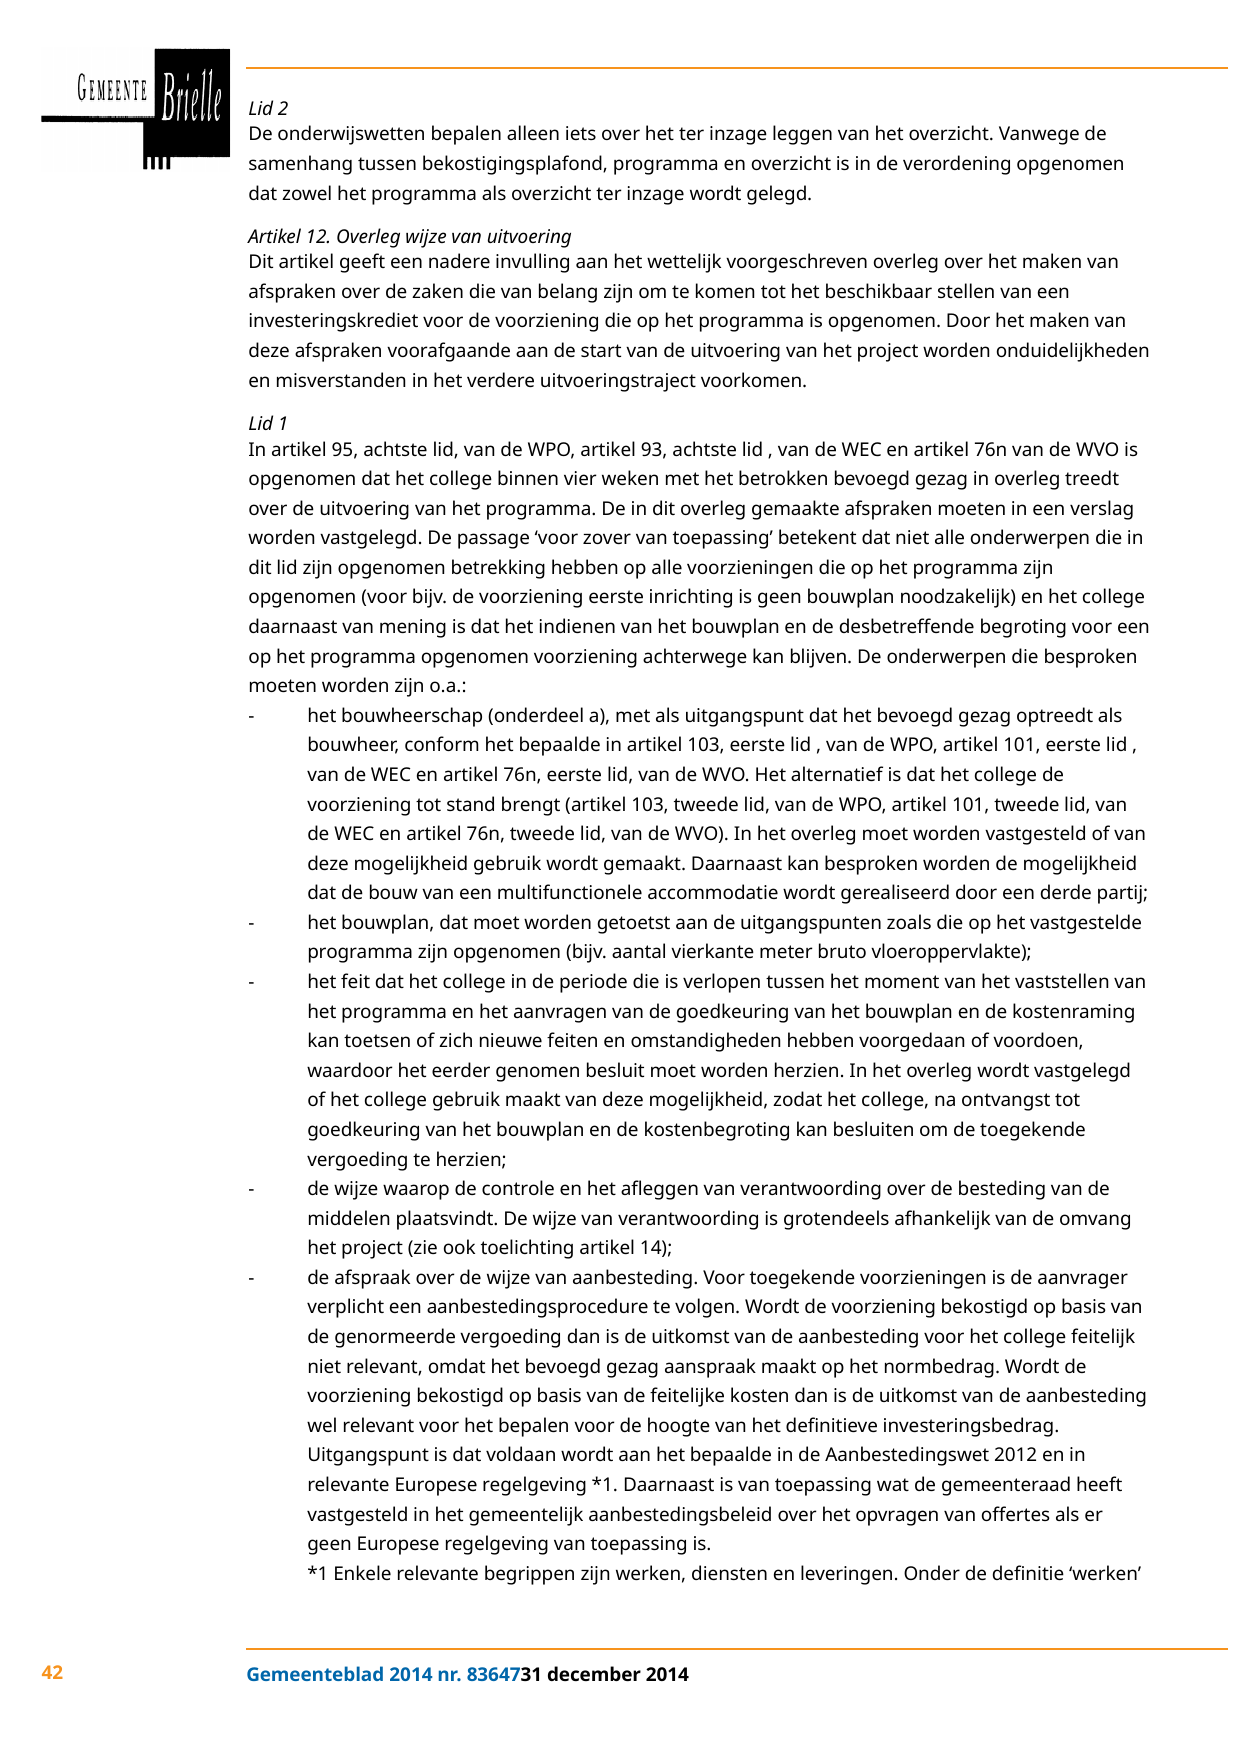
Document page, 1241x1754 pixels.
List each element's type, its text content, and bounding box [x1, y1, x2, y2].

picture [41, 47, 231, 172]
text De onderwijswetten bepalen alleen iets over het ter inzage leggen van het overzicht. Vanwege de samenhang tussen bekostigingsplafond, programma en overzicht is in de verordening opgenomen dat zowel het programma als overzicht ter inzage wordt gelegd. [248, 121, 1152, 205]
text In artikel 95, achtste lid, van de WPO, artikel 93, achtste lid , van de WEC en artikel 76n van de WVO is opgenomen dat het college binnen vier weken met het betrokken bevoegd gezag in overleg treedt over de uitvoering van het programma. De in dit overleg gemaakte afspraken moeten in een verslag worden vastgelegd. De passage ‘voor zover van toepassing’ betekent dat niet alle onderwerpen die in dit lid zijn opgenomen betrekking hebben op alle voorzieningen die op het programma zijn opgenomen (voor bijv. de voorziening eerste inrichting is geen bouwplan noodzakelijk) en het college daarnaast van mening is dat het indienen van het bouwplan en de desbetreffende begroting voor een op het programma opgenomen voorziening achterwege kan blijven. De onderwerpen die besproken moeten worden zijn o.a.: [248, 436, 1152, 698]
text Artikel 12. Overleg wijze van uitvoering [248, 223, 1152, 248]
list het feit dat het college in de periode die is verlopen tussen het moment van het vaststellen van het programma en het aanvragen van de goedkeuring van het bouwplan en de kostenraming kan toetsen of zich nieuwe feiten en omstandigheden hebben voorgedaan of voordoen, waardoor het eerder genomen besluit moet worden herzien. In het overleg wordt vastgelegd of het college gebruik maakt van deze mogelijkheid, zodat het college, na ontvangst tot goedkeuring van het bouwplan en de kostenbegroting kan besluiten om de toegekende vergoeding te herzien; [248, 968, 1152, 1171]
list het bouwplan, dat moet worden getoetst aan de uitgangspunten zoals die op het vastgestelde programma zijn opgenomen (bijv. aantal vierkante meter bruto vloeroppervlakte); [248, 909, 1152, 964]
list de wijze waarop de controle en het afleggen van verantwoording over de besteding van de middelen plaatsvindt. De wijze van verantwoording is grotendeels afhankelijk van de omvang het project (zie ook toelichting artikel 14); [248, 1175, 1152, 1260]
list de afspraak over de wijze van aanbesteding. Voor toegekende voorzieningen is de aanvrager verplicht een aanbestedingsprocedure te volgen. Wordt de voorziening bekostigd op basis van de genormeerde vergoeding dan is de uitkomst van de aanbesteding voor het college feitelijk niet relevant, omdat het bevoegd gezag aanspraak maakt op het normbedrag. Wordt de voorziening bekostigd op basis van de feitelijke kosten dan is de uitkomst van de aanbesteding wel relevant voor het bepalen voor de hoogte van het definitieve investeringsbedrag. Uitgangspunt is dat voldaan wordt aan het bepaalde in de Aanbestedingswet 2012 en in relevante Europese regelgeving *1. Daarnaast is van toepassing wat de gemeenteraad heeft vastgesteld in het gemeentelijk aanbestedingsbeleid over het opvragen van offertes als er geen Europese regelgeving van toepassing is. [248, 1264, 1152, 1556]
text Lid 1 [248, 410, 1152, 436]
list het bouwheerschap (onderdeel a), met als uitgangspunt dat het bevoegd gezag optreedt als bouwheer, conform het bepaalde in artikel 103, eerste lid , van de WPO, artikel 101, eerste lid , van de WEC en artikel 76n, eerste lid, van de WVO. Het alternatief is dat het college de voorziening tot stand brengt (artikel 103, tweede lid, van de WPO, artikel 101, tweede lid, van de WEC en artikel 76n, tweede lid, van de WVO). In het overleg moet worden vastgesteld of van deze mogelijkheid gebruik wordt gemaakt. Daarnaast kan besproken worden de mogelijkheid dat de bouw van een multifunctionele accommodatie wordt gerealiseerd door een derde partij; [248, 702, 1152, 905]
text Dit artikel geeft een nadere invulling aan het wettelijk voorgeschreven overleg over het maken van afspraken over de zaken die van belang zijn om te komen tot het beschikbaar stellen van een investeringskrediet voor de voorziening die op het programma is opgenomen. Door het maken van deze afspraken voorafgaande aan de start van de uitvoering van het project worden onduidelijkheden en misverstanden in het verdere uitvoeringstraject voorkomen. [248, 248, 1152, 393]
list *1 Enkele relevante begrippen zijn werken, diensten en leveringen. Onder de definitie ‘werken’ [248, 1560, 1152, 1586]
text Lid 2 [248, 95, 1152, 121]
